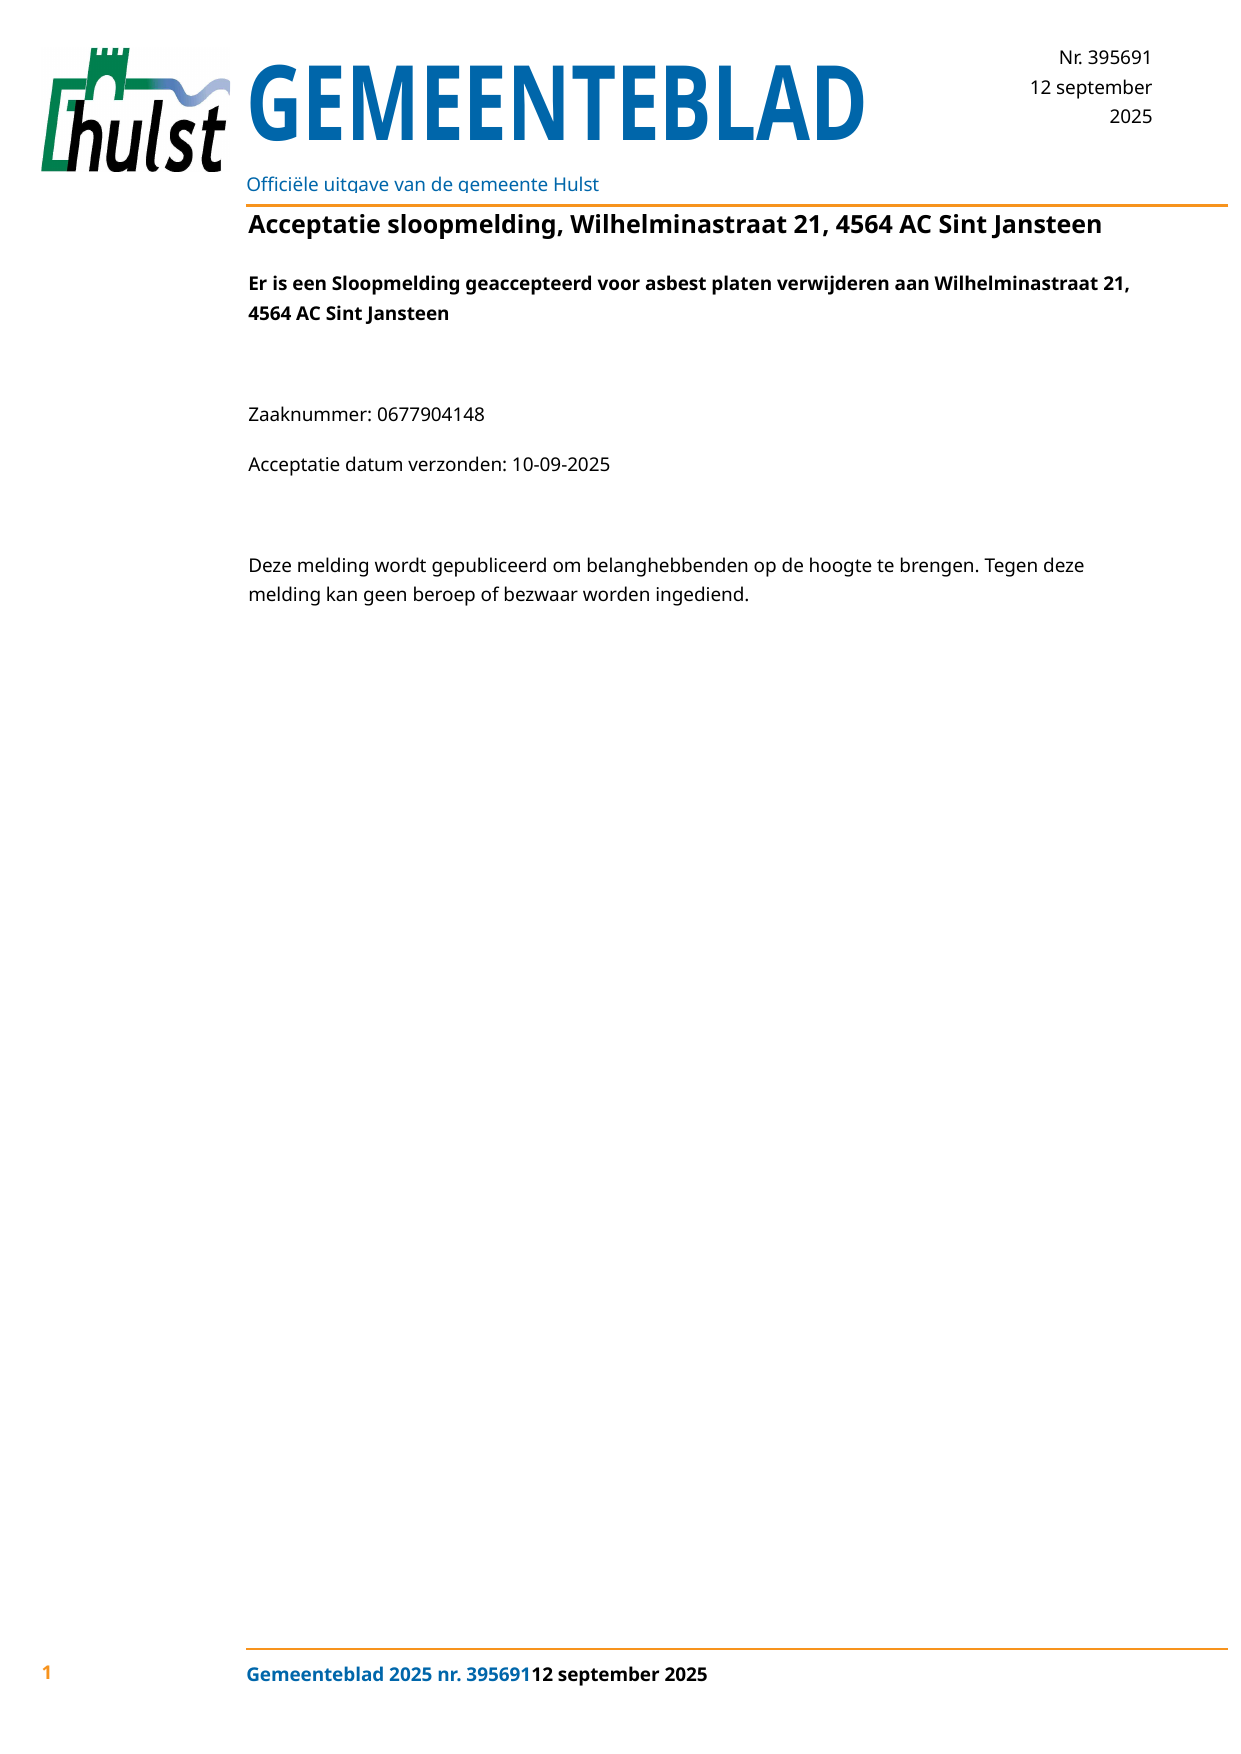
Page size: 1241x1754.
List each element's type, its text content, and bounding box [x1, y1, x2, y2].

text Acceptatie sloopmelding, Wilhelminastraat 21, 4564 AC Sint Jansteen [248, 207, 1152, 241]
text Acceptatie datum verzonden: 10-09-2025 [248, 451, 1152, 477]
text Er is een Sloopmelding geaccepteerd voor asbest platen verwijderen aan Wilhelminastraat 21, 4564 AC Sint Jansteen [248, 270, 1152, 326]
text Zaaknummer: 0677904148 [248, 401, 1152, 426]
text Deze melding wordt gepubliceerd om belanghebbenden op de hoogte te brengen. Tegen deze melding kan geen beroep of bezwaar worden ingediend. [248, 552, 1152, 607]
picture [41, 47, 231, 172]
